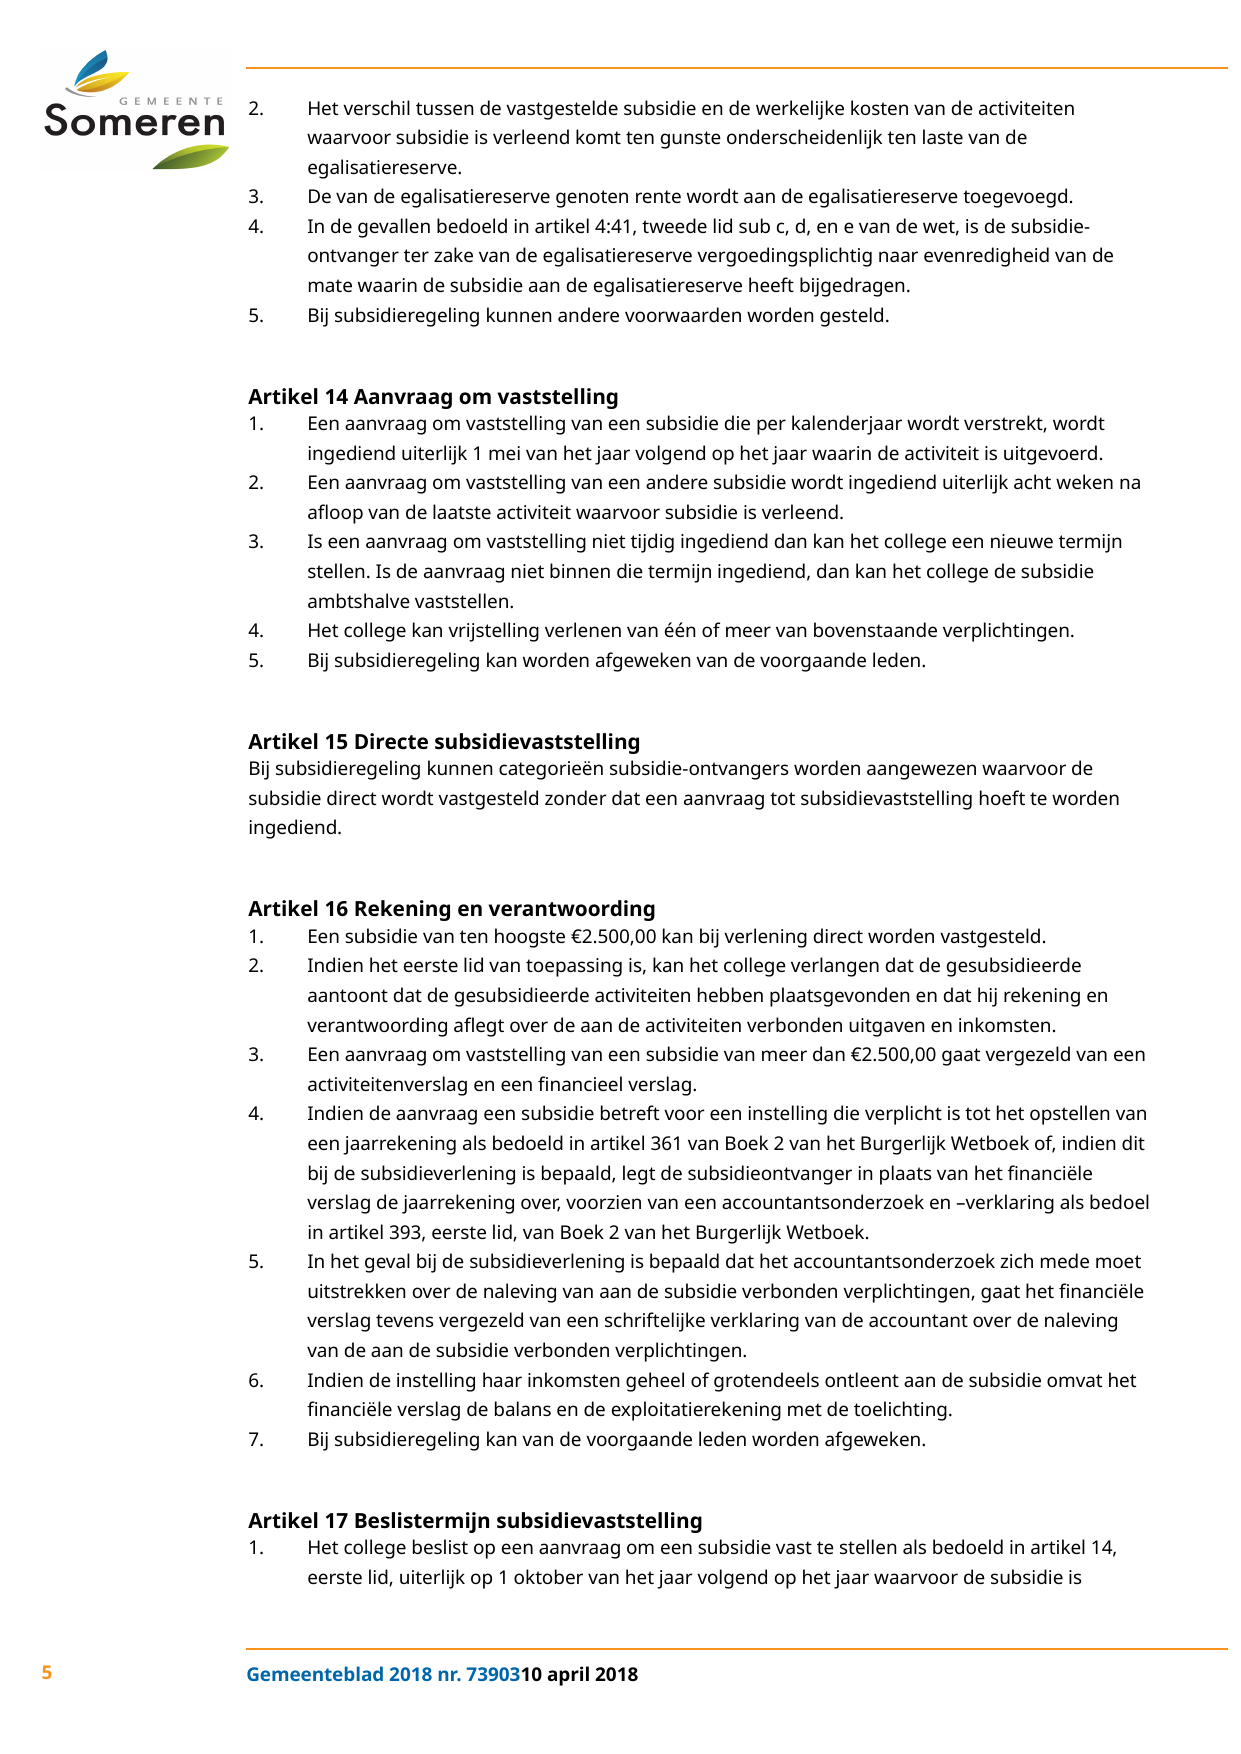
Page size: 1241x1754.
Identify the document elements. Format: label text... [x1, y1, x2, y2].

list Indien de instelling haar inkomsten geheel of grotendeels ontleent aan de subsidie omvat het financiële verslag de balans en de exploitatierekening met de toelichting. [248, 1367, 1152, 1422]
list Indien de aanvraag een subsidie betreft voor een instelling die verplicht is tot het opstellen van een jaarrekening als bedoeld in artikel 361 van Boek 2 van het Burgerlijk Wetboek of, indien dit bij de subsidieverlening is bepaald, legt de subsidieontvanger in plaats van het financiële verslag de jaarrekening over, voorzien van een accountantsonderzoek en –verklaring als bedoel in artikel 393, eerste lid, van Boek 2 van het Burgerlijk Wetboek. [248, 1101, 1152, 1244]
list Een aanvraag om vaststelling van een subsidie die per kalenderjaar wordt verstrekt, wordt ingediend uiterlijk 1 mei van het jaar volgend op het jaar waarin de activiteit is uitgevoerd. [248, 410, 1152, 466]
list Een aanvraag om vaststelling van een subsidie van meer dan €2.500,00 gaat vergezeld van een activiteitenverslag en een financieel verslag. [248, 1041, 1152, 1097]
text Artikel 17 Beslistermijn subsidievaststelling [248, 1506, 1152, 1534]
list Het college beslist op een aanvraag om een subsidie vast te stellen als bedoeld in artikel 14, eerste lid, uiterlijk op 1 oktober van het jaar volgend op het jaar waarvoor de subsidie is [248, 1534, 1152, 1590]
picture [41, 47, 231, 172]
text Artikel 14 Aanvraag om vaststelling [248, 382, 1152, 410]
list Indien het eerste lid van toepassing is, kan het college verlangen dat de gesubsidieerde aantoont dat de gesubsidieerde activiteiten hebben plaatsgevonden en dat hij rekening en verantwoording aflegt over de aan de activiteiten verbonden uitgaven en inkomsten. [248, 953, 1152, 1037]
list Bij subsidieregeling kan van de voorgaande leden worden afgeweken. [248, 1426, 1152, 1452]
list In het geval bij de subsidieverlening is bepaald dat het accountantsonderzoek zich mede moet uitstrekken over de naleving van aan de subsidie verbonden verplichtingen, gaat het financiële verslag tevens vergezeld van een schriftelijke verklaring van de accountant over de naleving van de aan de subsidie verbonden verplichtingen. [248, 1248, 1152, 1363]
list Een aanvraag om vaststelling van een andere subsidie wordt ingediend uiterlijk acht weken na afloop van de laatste activiteit waarvoor subsidie is verleend. [248, 469, 1152, 525]
text Bij subsidieregeling kunnen categorieën subsidie-ontvangers worden aangewezen waarvoor de subsidie direct wordt vastgesteld zonder dat een aanvraag tot subsidievaststelling hoeft te worden ingediend. [248, 755, 1152, 840]
list De van de egalisatiereserve genoten rente wordt aan de egalisatiereserve toegevoegd. [248, 183, 1152, 209]
list Het verschil tussen de vastgestelde subsidie en de werkelijke kosten van de activiteiten waarvoor subsidie is verleend komt ten gunste onderscheidenlijk ten laste van de egalisatiereserve. [248, 95, 1152, 180]
text Artikel 16 Rekening en verantwoording [248, 894, 1152, 923]
list Bij subsidieregeling kan worden afgeweken van de voorgaande leden. [248, 647, 1152, 673]
list Is een aanvraag om vaststelling niet tijdig ingediend dan kan het college een nieuwe termijn stellen. Is de aanvraag niet binnen die termijn ingediend, dan kan het college de subsidie ambtshalve vaststellen. [248, 529, 1152, 613]
list Bij subsidieregeling kunnen andere voorwaarden worden gesteld. [248, 302, 1152, 328]
list In de gevallen bedoeld in artikel 4:41, tweede lid sub c, d, en e van de wet, is de subsidie-ontvanger ter zake van de egalisatiereserve vergoedingsplichtig naar evenredigheid van de mate waarin de subsidie aan de egalisatiereserve heeft bijgedragen. [248, 213, 1152, 298]
list Een subsidie van ten hoogste €2.500,00 kan bij verlening direct worden vastgesteld. [248, 923, 1152, 949]
text Artikel 15 Directe subsidievaststelling [248, 727, 1152, 755]
list Het college kan vrijstelling verlenen van één of meer van bovenstaande verplichtingen. [248, 617, 1152, 643]
